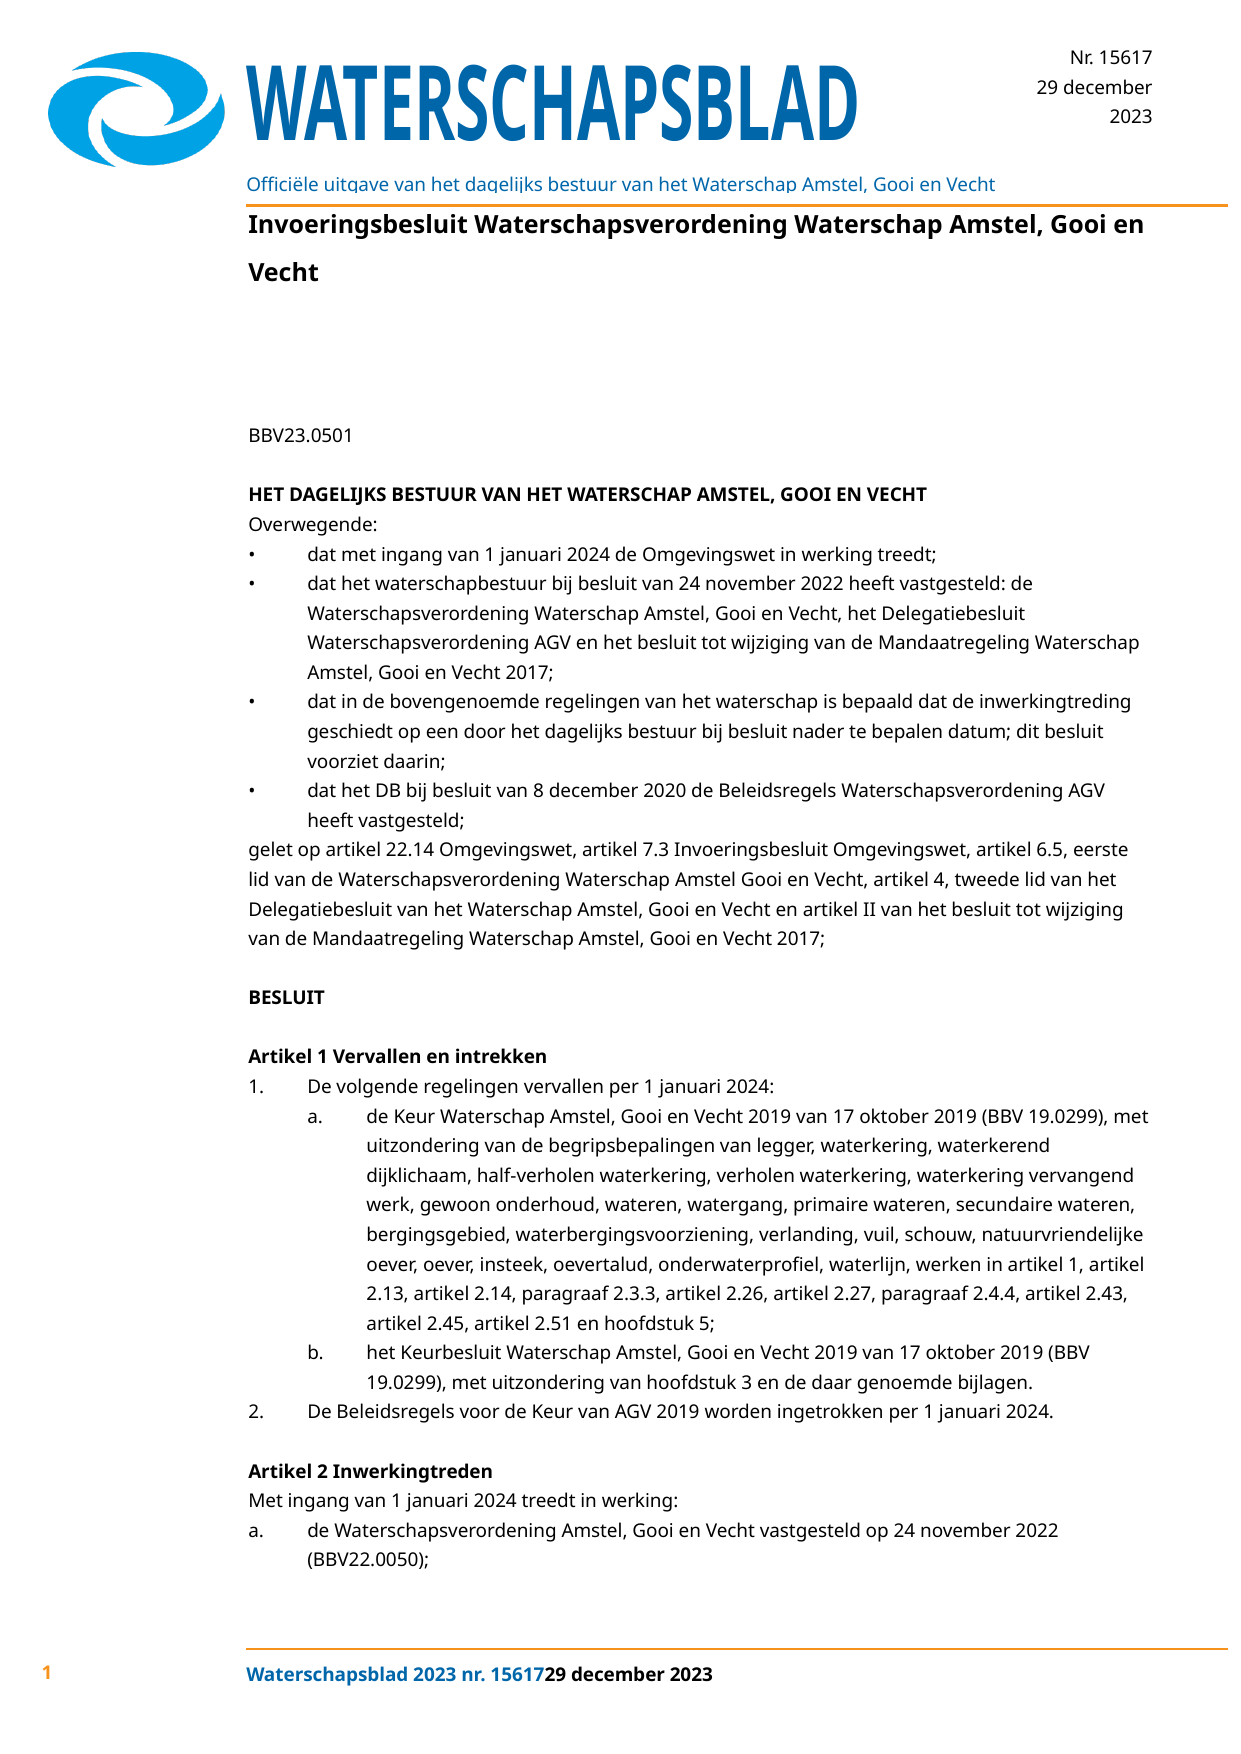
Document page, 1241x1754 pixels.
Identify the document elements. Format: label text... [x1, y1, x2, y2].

text Artikel 1 Vervallen en intrekken [248, 1044, 1152, 1069]
text Invoeringsbesluit Waterschapsverordening Waterschap Amstel, Gooi en Vecht [248, 207, 1152, 288]
text BBV23.0501 [248, 422, 1152, 448]
list dat het waterschapbestuur bij besluit van 24 november 2022 heeft vastgesteld: de Waterschapsverordening Waterschap Amstel, Gooi en Vecht, het Delegatiebesluit Waterschapsverordening AGV en het besluit tot wijziging van de Mandaatregeling Waterschap Amstel, Gooi en Vecht 2017; [248, 570, 1152, 685]
list de Keur Waterschap Amstel, Gooi en Vecht 2019 van 17 oktober 2019 (BBV 19.0299), met uitzondering van de begripsbepalingen van legger, waterkering, waterkerend dijklichaam, half-verholen waterkering, verholen waterkering, waterkering vervangend werk, gewoon onderhoud, wateren, watergang, primaire wateren, secundaire wateren, bergingsgebied, waterbergingsvoorziening, verlanding, vuil, schouw, natuurvriendelijke oever, oever, insteek, oevertalud, onderwaterprofiel, waterlijn, werken in artikel 1, artikel 2.13, artikel 2.14, paragraaf 2.3.3, artikel 2.26, artikel 2.27, paragraaf 2.4.4, artikel 2.43, artikel 2.45, artikel 2.51 en hoofdstuk 5; [307, 1103, 1152, 1336]
text HET DAGELIJKS BESTUUR VAN HET WATERSCHAP AMSTEL, GOOI EN VECHT [248, 482, 1152, 507]
list het Keurbesluit Waterschap Amstel, Gooi en Vecht 2019 van 17 oktober 2019 (BBV 19.0299), met uitzondering van hoofdstuk 3 en de daar genoemde bijlagen. [307, 1339, 1152, 1395]
picture [41, 47, 231, 172]
text BESLUIT [248, 984, 1152, 1010]
list dat het DB bij besluit van 8 december 2020 de Beleidsregels Waterschapsverordening AGV heeft vastgesteld; [248, 777, 1152, 833]
list De volgende regelingen vervallen per 1 januari 2024: [248, 1073, 1152, 1099]
text Overwegende: [248, 511, 1152, 537]
list De Beleidsregels voor de Keur van AGV 2019 worden ingetrokken per 1 januari 2024. [248, 1399, 1152, 1424]
list de Waterschapsverordening Amstel, Gooi en Vecht vastgesteld op 24 november 2022 (BBV22.0050); [248, 1517, 1152, 1572]
text Met ingang van 1 januari 2024 treedt in werking: [248, 1487, 1152, 1513]
list dat met ingang van 1 januari 2024 de Omgevingswet in werking treedt; [248, 541, 1152, 567]
text gelet op artikel 22.14 Omgevingswet, artikel 7.3 Invoeringsbesluit Omgevingswet, artikel 6.5, eerste lid van de Waterschapsverordening Waterschap Amstel Gooi en Vecht, artikel 4, tweede lid van het Delegatiebesluit van het Waterschap Amstel, Gooi en Vecht en artikel II van het besluit tot wijziging van de Mandaatregeling Waterschap Amstel, Gooi en Vecht 2017; [248, 837, 1152, 951]
text Artikel 2 Inwerkingtreden [248, 1458, 1152, 1484]
list dat in de bovengenoemde regelingen van het waterschap is bepaald dat de inwerkingtreding geschiedt op een door het dagelijks bestuur bij besluit nader te bepalen datum; dit besluit voorziet daarin; [248, 689, 1152, 774]
